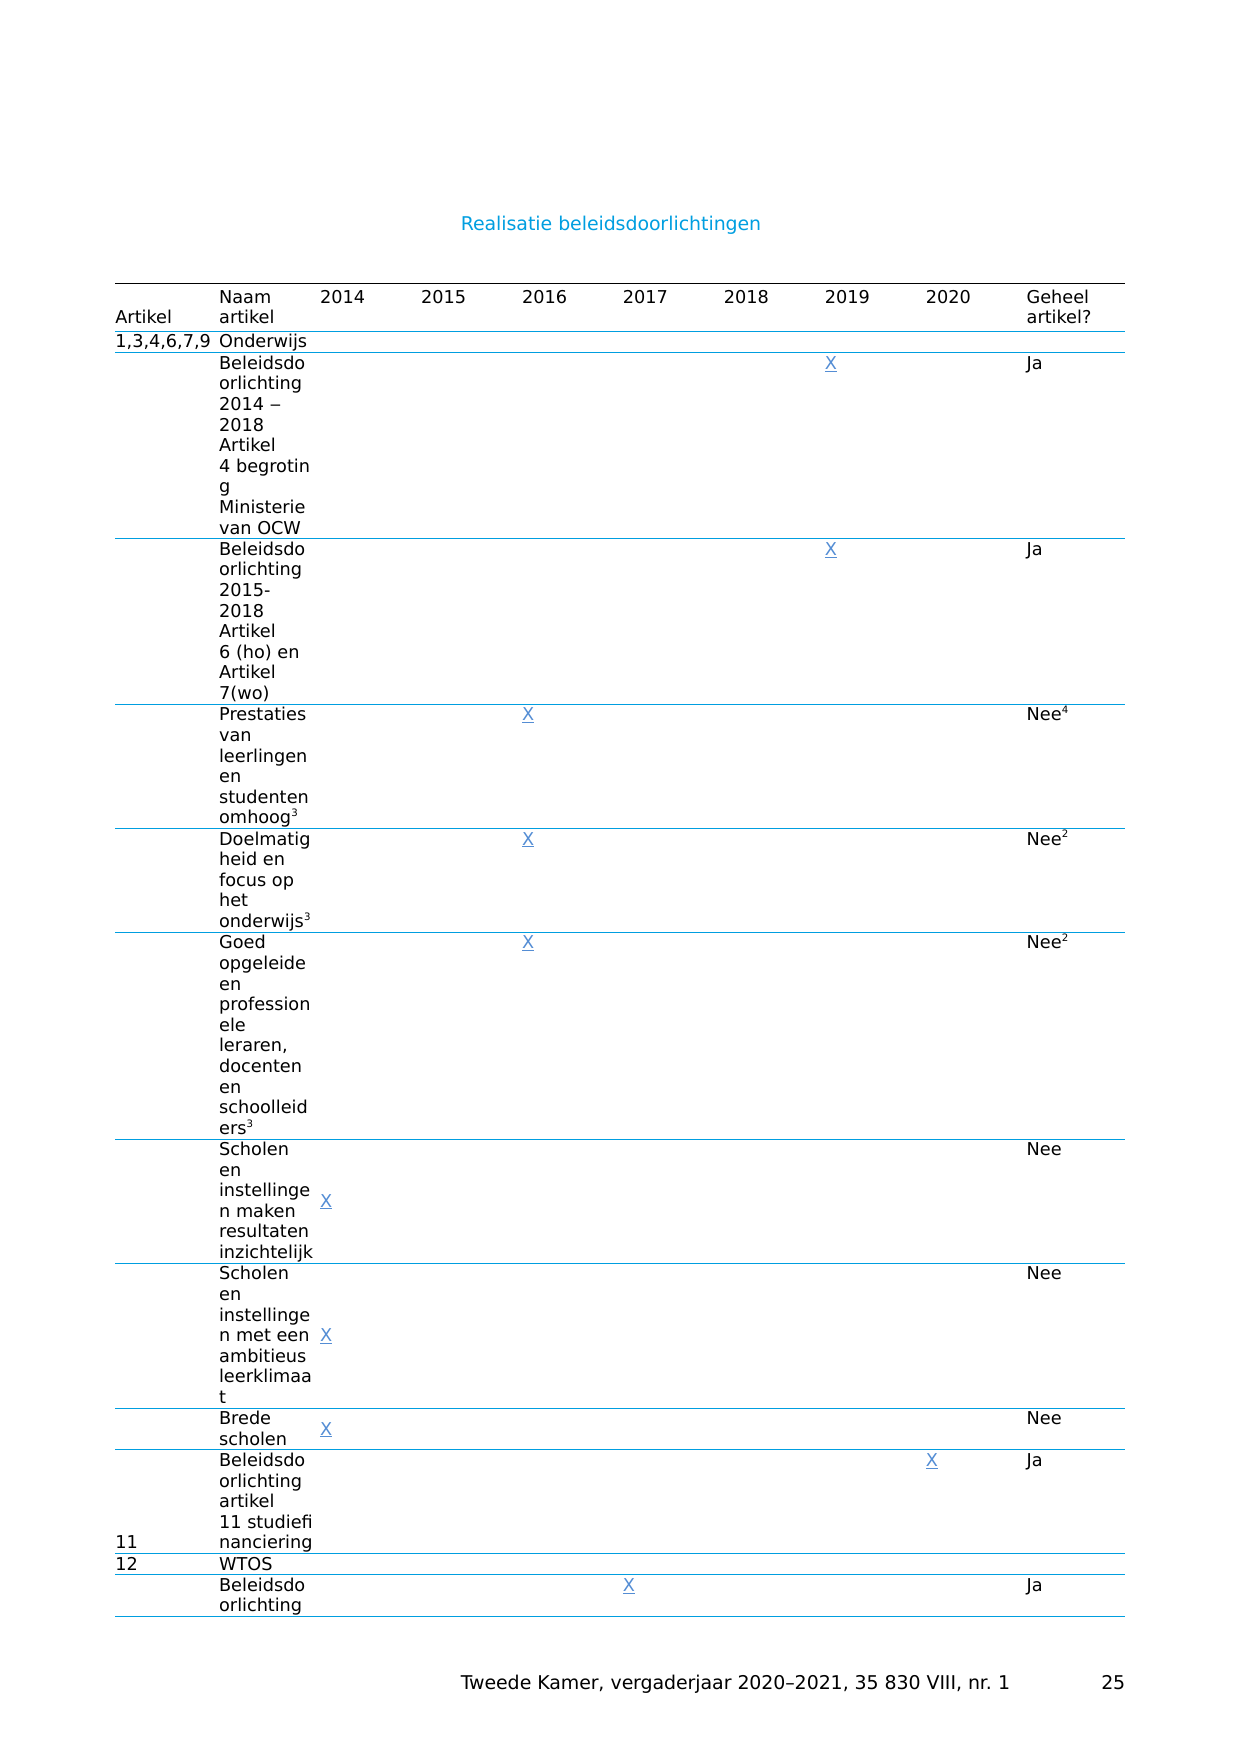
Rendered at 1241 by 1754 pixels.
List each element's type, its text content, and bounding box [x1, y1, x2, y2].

table_cell 2015 [418, 284, 519, 331]
table_cell [923, 1264, 1023, 1408]
table_cell [923, 1575, 1023, 1616]
table_cell [721, 1264, 822, 1408]
table_cell X [317, 1140, 418, 1263]
table_cell Onderwijs [216, 332, 317, 352]
table_cell [519, 1140, 620, 1263]
table_cell Naam artikel [216, 284, 317, 331]
table_cell [721, 1140, 822, 1263]
table_cell [721, 1409, 822, 1449]
table_cell Nee [1024, 1409, 1125, 1449]
table_cell [115, 705, 216, 828]
table_cell [923, 353, 1023, 538]
table_cell X [317, 1409, 418, 1449]
table_cell Doelmatigheid en focus op het onderwijs3 [216, 829, 317, 932]
table_cell [317, 705, 418, 828]
table_cell X [923, 1450, 1023, 1553]
table_cell [418, 705, 519, 828]
table_cell [620, 1554, 721, 1574]
table_cell Ja [1024, 1450, 1125, 1553]
table_cell [115, 1140, 216, 1263]
table_cell Nee [1024, 1140, 1125, 1263]
table_cell [620, 353, 721, 538]
table_cell [317, 353, 418, 538]
table_cell [923, 705, 1023, 828]
table_cell [822, 1140, 923, 1263]
table_cell [418, 829, 519, 932]
table_cell 2016 [519, 284, 620, 331]
table_cell [923, 332, 1023, 352]
table_cell Beleidsdoorlichting 2014 ‒ 2018 Artikel 4 begroting Ministerie van OCW [216, 353, 317, 538]
table_cell Ja [1024, 1575, 1125, 1616]
table_cell [721, 933, 822, 1138]
table_cell [822, 332, 923, 352]
table_cell Ja [1024, 353, 1125, 538]
table_cell Goed opgeleide en professionele leraren, docenten en schoolleiders3 [216, 933, 317, 1138]
table_cell [317, 933, 418, 1138]
table_cell [519, 1575, 620, 1616]
table_cell [115, 1575, 216, 1616]
table_cell [115, 353, 216, 538]
table_cell Beleidsdoorlichting 2015-2018 Artikel 6 (ho) en Artikel 7(wo) [216, 539, 317, 704]
table_cell 2014 [317, 284, 418, 331]
table_cell [519, 1450, 620, 1553]
table_cell Nee4 [1024, 705, 1125, 828]
table_cell [317, 332, 418, 352]
table_cell [317, 539, 418, 704]
table_cell X [519, 705, 620, 828]
table_cell [721, 539, 822, 704]
table_cell X [519, 933, 620, 1138]
table_cell X [519, 829, 620, 932]
table_header Tabel 9 Realisatie beleidsdoorlichtingen12 [115, 258, 1125, 283]
table_cell [418, 332, 519, 352]
table_cell [317, 1450, 418, 1553]
table_cell Beleidsdoorlichting [216, 1575, 317, 1616]
table_cell [721, 1450, 822, 1553]
table_cell Geheel artikel? [1024, 284, 1125, 331]
table_cell X [317, 1264, 418, 1408]
table_cell [620, 705, 721, 828]
title Realisatie beleidsdoorlichtingen [461, 213, 1125, 235]
table_cell Prestaties van leerlingen en studenten omhoog3 [216, 705, 317, 828]
table_cell [418, 1264, 519, 1408]
table_cell [721, 705, 822, 828]
table_cell [115, 829, 216, 932]
table_cell [822, 933, 923, 1138]
table_cell 1,3,4,6,7,9 [115, 332, 216, 352]
table_cell [822, 1575, 923, 1616]
table_cell [115, 539, 216, 704]
table_cell [620, 933, 721, 1138]
table_cell [822, 1409, 923, 1449]
table_cell [115, 1409, 216, 1449]
table_cell X [620, 1575, 721, 1616]
table_cell Artikel [115, 284, 216, 331]
table_cell [620, 539, 721, 704]
table_cell Nee [1024, 1264, 1125, 1408]
table_cell [1024, 1554, 1125, 1574]
table_cell [519, 1409, 620, 1449]
table_cell Beleidsdoorlichting artikel 11 studiefinanciering [216, 1450, 317, 1553]
table_cell [721, 1554, 822, 1574]
table_cell [620, 1450, 721, 1553]
table_cell [923, 1554, 1023, 1574]
table_cell 11 [115, 1450, 216, 1553]
table_cell [115, 1264, 216, 1408]
table_cell 2020 [923, 284, 1023, 331]
table_cell [418, 933, 519, 1138]
table_cell 2019 [822, 284, 923, 331]
table_cell [822, 1264, 923, 1408]
table_cell [519, 539, 620, 704]
table_cell [115, 933, 216, 1138]
table_cell [822, 1450, 923, 1553]
table_cell [620, 1140, 721, 1263]
table_cell [923, 933, 1023, 1138]
table_cell [923, 1409, 1023, 1449]
table_cell X [822, 353, 923, 538]
table_cell [519, 353, 620, 538]
table_cell [620, 332, 721, 352]
table_cell Brede scholen [216, 1409, 317, 1449]
table_cell Nee2 [1024, 829, 1125, 932]
table_cell [418, 1409, 519, 1449]
table_cell [519, 1264, 620, 1408]
table_cell [418, 1450, 519, 1553]
table_cell Nee2 [1024, 933, 1125, 1138]
table_cell [923, 539, 1023, 704]
table_cell [721, 353, 822, 538]
table_cell Ja [1024, 539, 1125, 704]
table_cell [418, 1575, 519, 1616]
table_cell [317, 1554, 418, 1574]
table_cell [620, 1264, 721, 1408]
table_cell [418, 1140, 519, 1263]
table_cell [519, 1554, 620, 1574]
table_cell X [822, 539, 923, 704]
table_cell [317, 1575, 418, 1616]
table_cell Scholen en instellingen maken resultaten inzichtelijk [216, 1140, 317, 1263]
table_cell [721, 1575, 822, 1616]
table_cell WTOS [216, 1554, 317, 1574]
table_cell 2017 [620, 284, 721, 331]
table_cell Scholen en instellingen met een ambitieus leerklimaat [216, 1264, 317, 1408]
table_cell [519, 332, 620, 352]
table_cell [923, 829, 1023, 932]
table_cell [1024, 332, 1125, 352]
table_cell [721, 332, 822, 352]
table_cell [418, 539, 519, 704]
table_cell [620, 1409, 721, 1449]
table_cell 2018 [721, 284, 822, 331]
table_cell [317, 829, 418, 932]
table_cell [822, 1554, 923, 1574]
table_cell [822, 705, 923, 828]
table_cell [822, 829, 923, 932]
table_cell [923, 1140, 1023, 1263]
table_cell 12 [115, 1554, 216, 1574]
table_cell [418, 353, 519, 538]
table_cell [721, 829, 822, 932]
table_cell [620, 829, 721, 932]
table_cell [418, 1554, 519, 1574]
